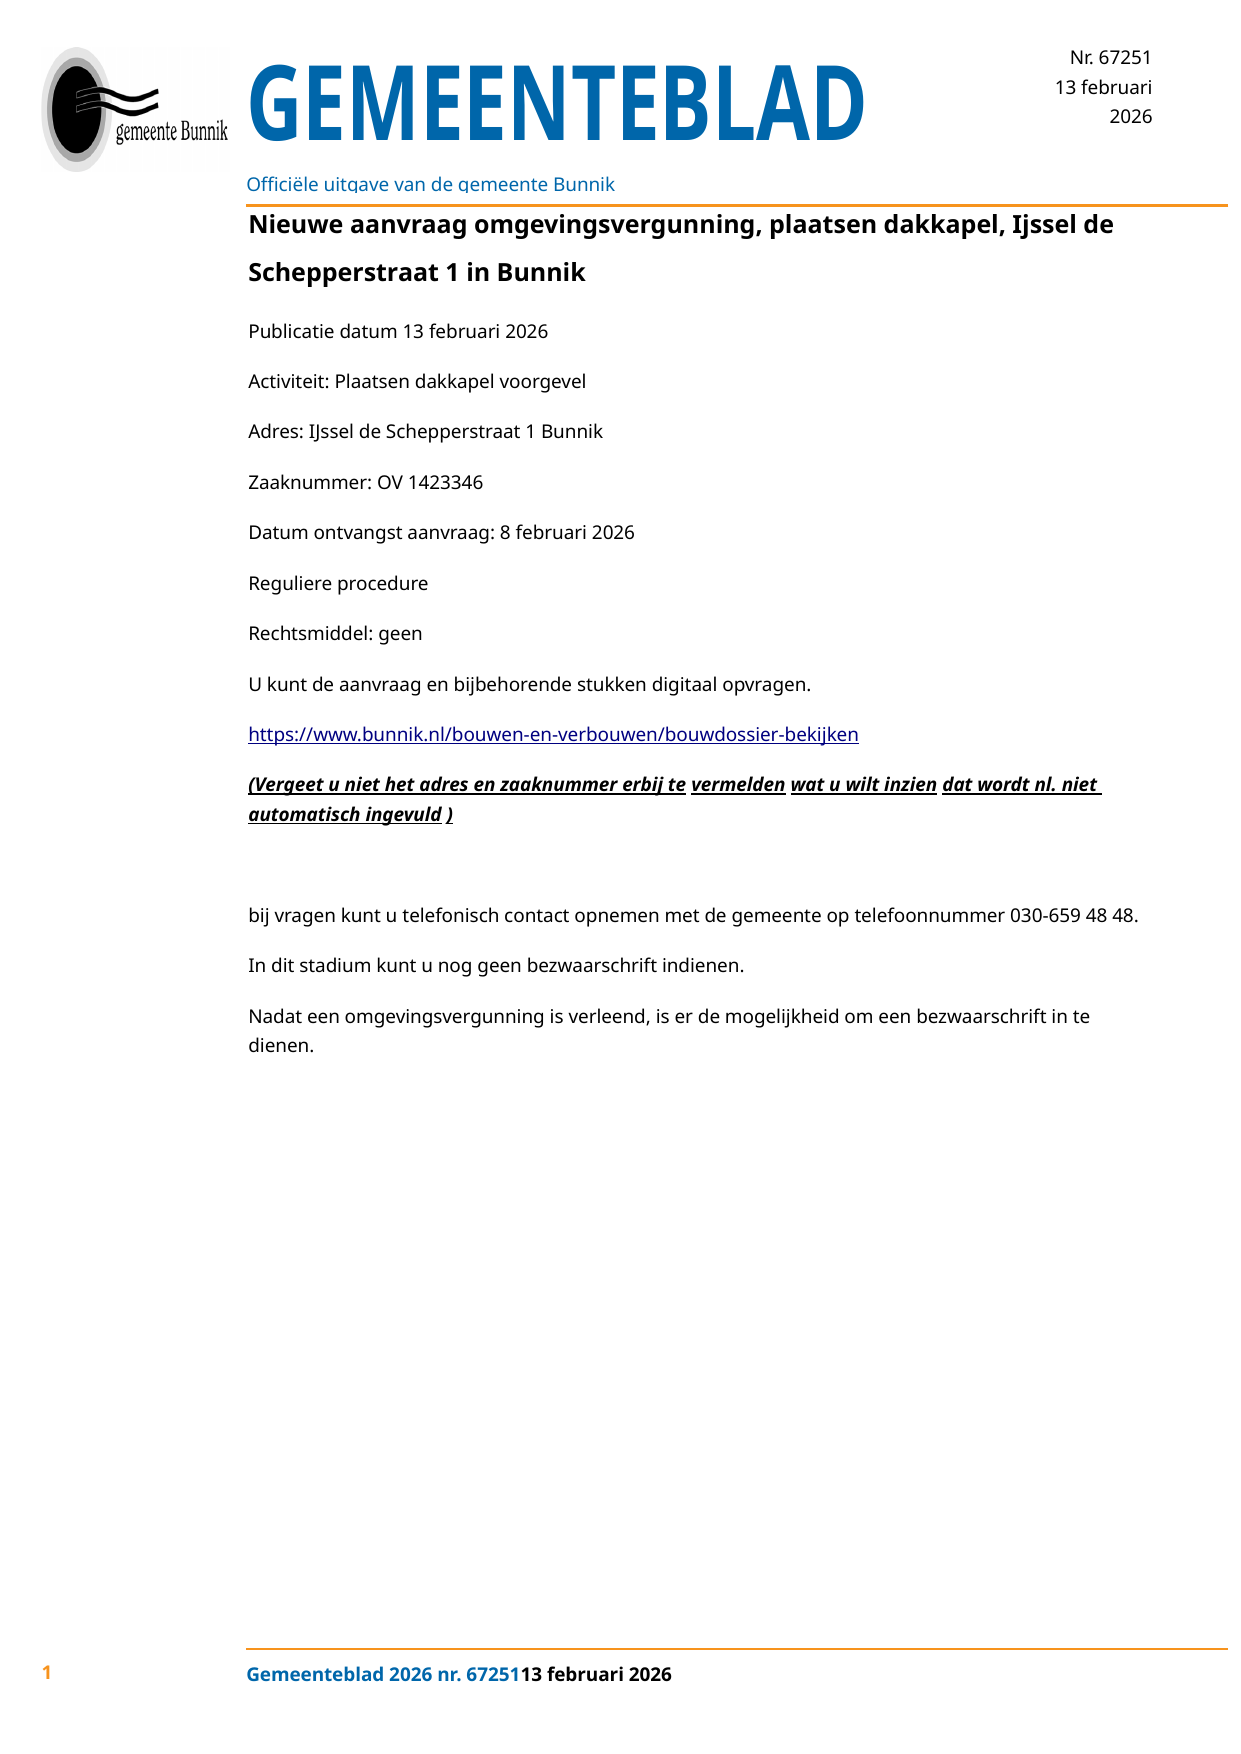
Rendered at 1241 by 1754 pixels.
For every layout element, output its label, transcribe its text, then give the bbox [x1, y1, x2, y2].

text U kunt de aanvraag en bijbehorende stukken digitaal opvragen. [248, 671, 1152, 697]
text https://www.bunnik.nl/bouwen-en-verbouwen/bouwdossier-bekijken [248, 721, 1152, 747]
text Reguliere procedure [248, 570, 1152, 596]
text In dit stadium kunt u nog geen bezwaarschrift indienen. [248, 952, 1152, 978]
text Nadat een omgevingsvergunning is verleend, is er de mogelijkheid om een bezwaarschrift in te dienen. [248, 1003, 1152, 1058]
text Zaaknummer: OV 1423346 [248, 469, 1152, 495]
text Activiteit: Plaatsen dakkapel voorgevel [248, 368, 1152, 394]
text Publicatie datum 13 februari 2026 [248, 318, 1152, 344]
text Rechtsmiddel: geen [248, 620, 1152, 646]
text Adres: IJssel de Schepperstraat 1 Bunnik [248, 419, 1152, 444]
picture [41, 47, 231, 172]
text (Vergeet u niet het adres en zaaknummer erbij te vermelden wat u wilt inzien dat wordt nl. niet automatisch ingevuld ) [248, 772, 1152, 827]
text Nieuwe aanvraag omgevingsvergunning, plaatsen dakkapel, Ijssel de Schepperstraat 1 in Bunnik [248, 207, 1152, 288]
text Datum ontvangst aanvraag: 8 februari 2026 [248, 519, 1152, 545]
text bij vragen kunt u telefonisch contact opnemen met de gemeente op telefoonnummer 030-659 48 48. [248, 902, 1152, 928]
